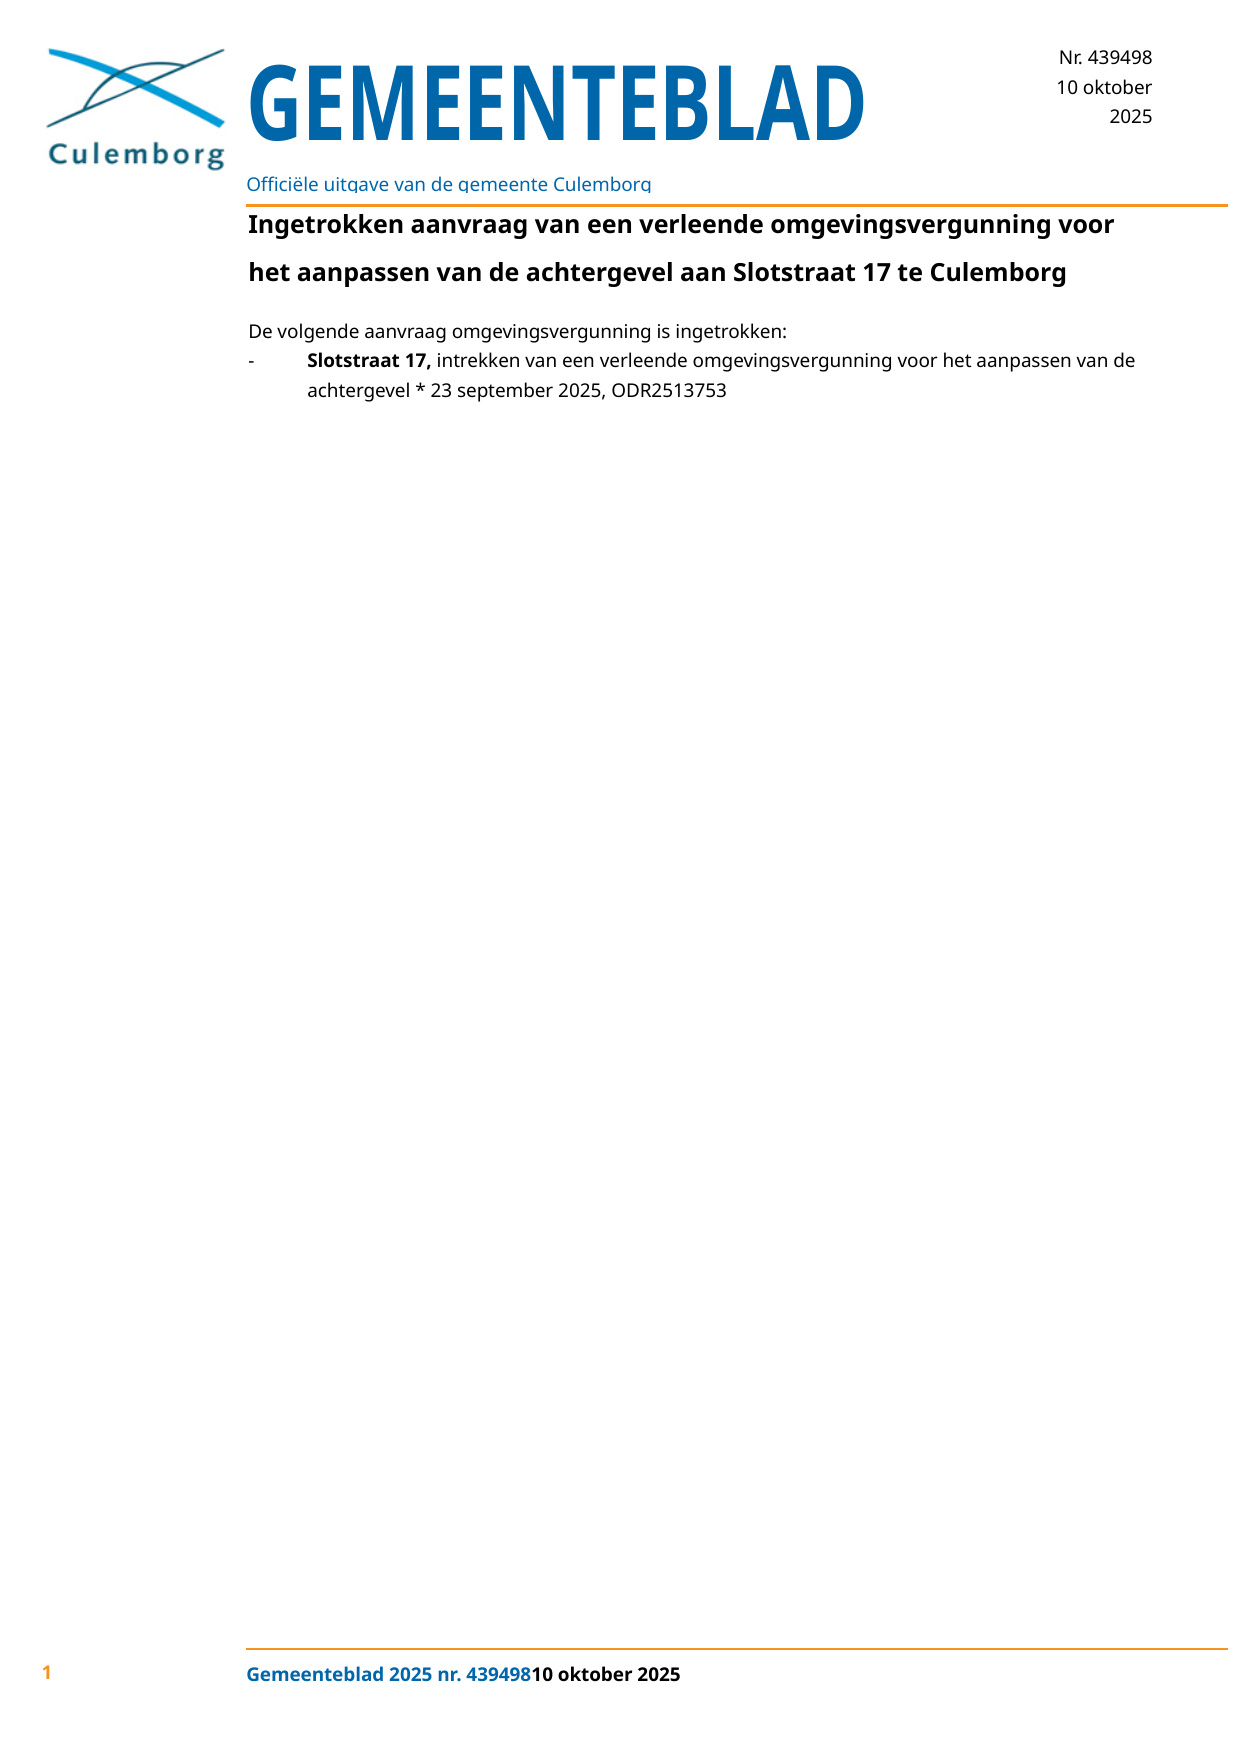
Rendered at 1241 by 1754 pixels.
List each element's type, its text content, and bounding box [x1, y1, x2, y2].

list Slotstraat 17, intrekken van een verleende omgevingsvergunning voor het aanpassen van de achtergevel * 23 september 2025, ODR2513753 [248, 347, 1152, 403]
text Ingetrokken aanvraag van een verleende omgevingsvergunning voor het aanpassen van de achtergevel aan Slotstraat 17 te Culemborg [248, 207, 1152, 288]
text De volgende aanvraag omgevingsvergunning is ingetrokken: [248, 318, 1152, 344]
picture [41, 47, 231, 172]
